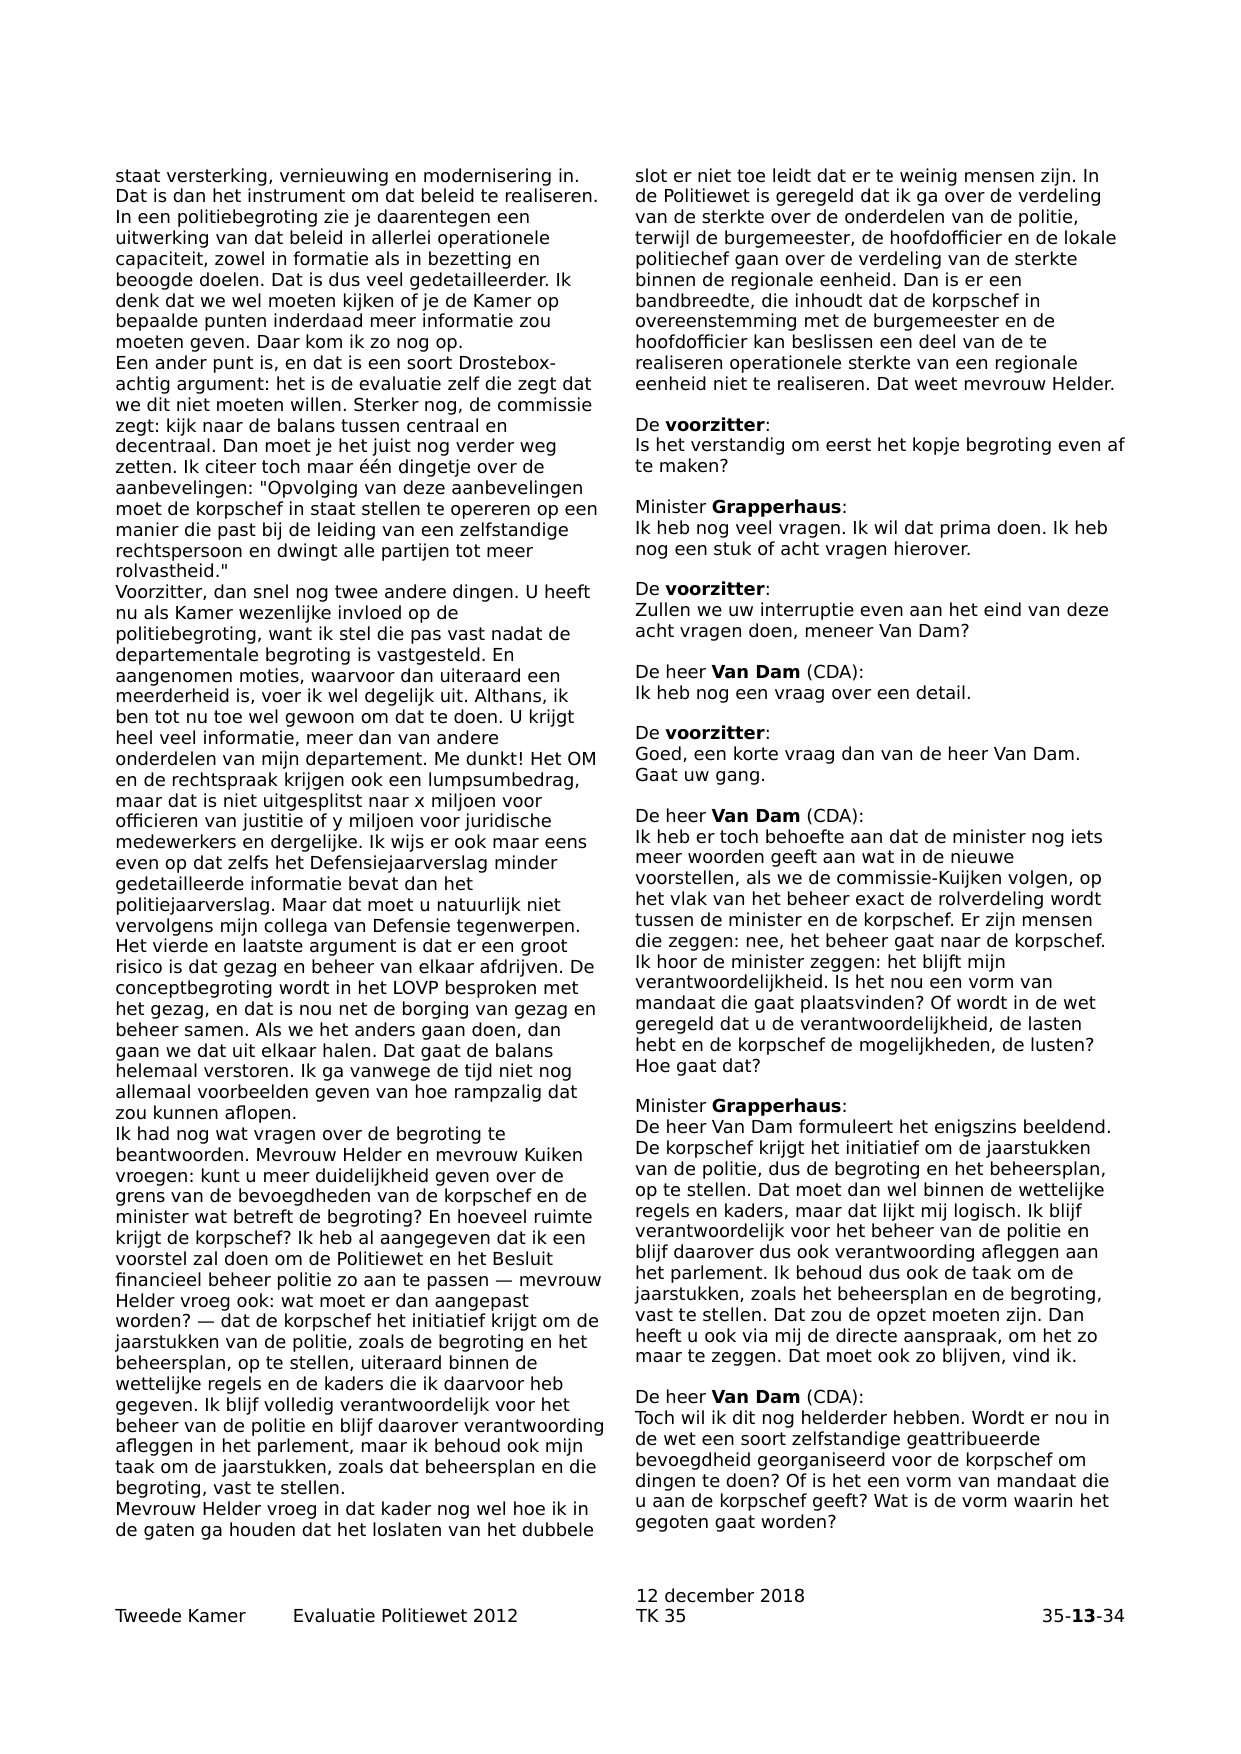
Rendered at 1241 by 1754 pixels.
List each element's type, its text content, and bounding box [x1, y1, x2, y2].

text Toch wil ik dit nog helderder hebben. Wordt er nou in de wet een soort zelfstandige geattribueerde bevoegdheid georganiseerd voor de korpschef om dingen te doen? Of is het een vorm van mandaat die u aan de korpschef geeft? Wat is de vorm waarin het gegoten gaat worden? [635, 1408, 1125, 1533]
text Een ander punt is, en dat is een soort Drostebox-achtig argument: het is de evaluatie zelf die zegt dat we dit niet moeten willen. Sterker nog, de commissie zegt: kijk naar de balans tussen centraal en decentraal. Dan moet je het juist nog verder weg zetten. Ik citeer toch maar één dingetje over de aanbevelingen: "Opvolging van deze aanbevelingen moet de korpschef in staat stellen te opereren op een manier die past bij de leiding van een zelfstandige rechtspersoon en dwingt alle partijen tot meer rolvastheid." [115, 353, 605, 582]
text De heer Van Dam (CDA): [635, 662, 1125, 682]
text Voorzitter, dan snel nog twee andere dingen. U heeft nu als Kamer wezenlijke invloed op de politiebegroting, want ik stel die pas vast nadat de departementale begroting is vastgesteld. En aangenomen moties, waarvoor dan uiteraard een meerderheid is, voer ik wel degelijk uit. Althans, ik ben tot nu toe wel gewoon om dat te doen. U krijgt heel veel informatie, meer dan van andere onderdelen van mijn departement. Me dunkt! Het OM en de rechtspraak krijgen ook een lumpsumbedrag, maar dat is niet uitgesplitst naar x miljoen voor officieren van justitie of y miljoen voor juridische medewerkers en dergelijke. Ik wijs er ook maar eens even op dat zelfs het Defensiejaarverslag minder gedetailleerde informatie bevat dan het politiejaarverslag. Maar dat moet u natuurlijk niet vervolgens mijn collega van Defensie tegenwerpen. Het vierde en laatste argument is dat er een groot risico is dat gezag en beheer van elkaar afdrijven. De conceptbegroting wordt in het LOVP besproken met het gezag, en dat is nou net de borging van gezag en beheer samen. Als we het anders gaan doen, dan gaan we dat uit elkaar halen. Dat gaat de balans helemaal verstoren. Ik ga vanwege de tijd niet nog allemaal voorbeelden geven van hoe rampzalig dat zou kunnen aflopen. [115, 582, 605, 1124]
text Ik heb er toch behoefte aan dat de minister nog iets meer woorden geeft aan wat in de nieuwe voorstellen, als we de commissie-Kuijken volgen, op het vlak van het beheer exact de rolverdeling wordt tussen de minister en de korpschef. Er zijn mensen die zeggen: nee, het beheer gaat naar de korpschef. Ik hoor de minister zeggen: het blijft mijn verantwoordelijkheid. Is het nou een vorm van mandaat die gaat plaatsvinden? Of wordt in de wet geregeld dat u de verantwoordelijkheid, de lasten hebt en de korpschef de mogelijkheden, de lusten? Hoe gaat dat? [635, 826, 1125, 1076]
text De heer Van Dam (CDA): [635, 806, 1125, 826]
text De voorzitter: [635, 579, 1125, 600]
text Is het verstandig om eerst het kopje begroting even af te maken? [635, 435, 1125, 477]
text Ik heb nog een vraag over een detail. [635, 682, 1125, 703]
text Zullen we uw interruptie even aan het eind van deze acht vragen doen, meneer Van Dam? [635, 600, 1125, 642]
text Minister Grapperhaus: [635, 1096, 1125, 1117]
text De heer Van Dam (CDA): [635, 1387, 1125, 1408]
text Ik had nog wat vragen over de begroting te beantwoorden. Mevrouw Helder en mevrouw Kuiken vroegen: kunt u meer duidelijkheid geven over de grens van de bevoegdheden van de korpschef en de minister wat betreft de begroting? En hoeveel ruimte krijgt de korpschef? Ik heb al aangegeven dat ik een voorstel zal doen om de Politiewet en het Besluit financieel beheer politie zo aan te passen — mevrouw Helder vroeg ook: wat moet er dan aangepast worden? — dat de korpschef het initiatief krijgt om de jaarstukken van de politie, zoals de begroting en het beheersplan, op te stellen, uiteraard binnen de wettelijke regels en de kaders die ik daarvoor heb gegeven. Ik blijf volledig verantwoordelijk voor het beheer van de politie en blijf daarover verantwoording afleggen in het parlement, maar ik behoud ook mijn taak om de jaarstukken, zoals dat beheersplan en die begroting, vast te stellen. [115, 1124, 605, 1499]
text Ik heb nog veel vragen. Ik wil dat prima doen. Ik heb nog een stuk of acht vragen hierover. [635, 518, 1125, 559]
text Mevrouw Helder vroeg in dat kader nog wel hoe ik in de gaten ga houden dat het loslaten van het dubbele [115, 1499, 605, 1540]
text De voorzitter: [635, 414, 1125, 435]
text Minister Grapperhaus: [635, 497, 1125, 518]
text De voorzitter: [635, 723, 1125, 744]
text staat versterking, vernieuwing en modernisering in. Dat is dan het instrument om dat beleid te realiseren. In een politiebegroting zie je daarentegen een uitwerking van dat beleid in allerlei operationele capaciteit, zowel in formatie als in bezetting en beoogde doelen. Dat is dus veel gedetailleerder. Ik denk dat we wel moeten kijken of je de Kamer op bepaalde punten inderdaad meer informatie zou moeten geven. Daar kom ik zo nog op. [115, 165, 605, 353]
text De heer Van Dam formuleert het enigszins beeldend. De korpschef krijgt het initiatief om de jaarstukken van de politie, dus de begroting en het beheersplan, op te stellen. Dat moet dan wel binnen de wettelijke regels en kaders, maar dat lijkt mij logisch. Ik blijf verantwoordelijk voor het beheer van de politie en blijf daarover dus ook verantwoording afleggen aan het parlement. Ik behoud dus ook de taak om de jaarstukken, zoals het beheersplan en de begroting, vast te stellen. Dat zou de opzet moeten zijn. Dan heeft u ook via mij de directe aanspraak, om het zo maar te zeggen. Dat moet ook zo blijven, vind ik. [635, 1117, 1125, 1367]
text slot er niet toe leidt dat er te weinig mensen zijn. In de Politiewet is geregeld dat ik ga over de verdeling van de sterkte over de onderdelen van de politie, terwijl de burgemeester, de hoofdofficier en de lokale politiechef gaan over de verdeling van de sterkte binnen de regionale eenheid. Dan is er een bandbreedte, die inhoudt dat de korpschef in overeenstemming met de burgemeester en de hoofdofficier kan beslissen een deel van de te realiseren operationele sterkte van een regionale eenheid niet te realiseren. Dat weet mevrouw Helder. [635, 165, 1125, 394]
text Goed, een korte vraag dan van de heer Van Dam. Gaat uw gang. [635, 744, 1125, 786]
